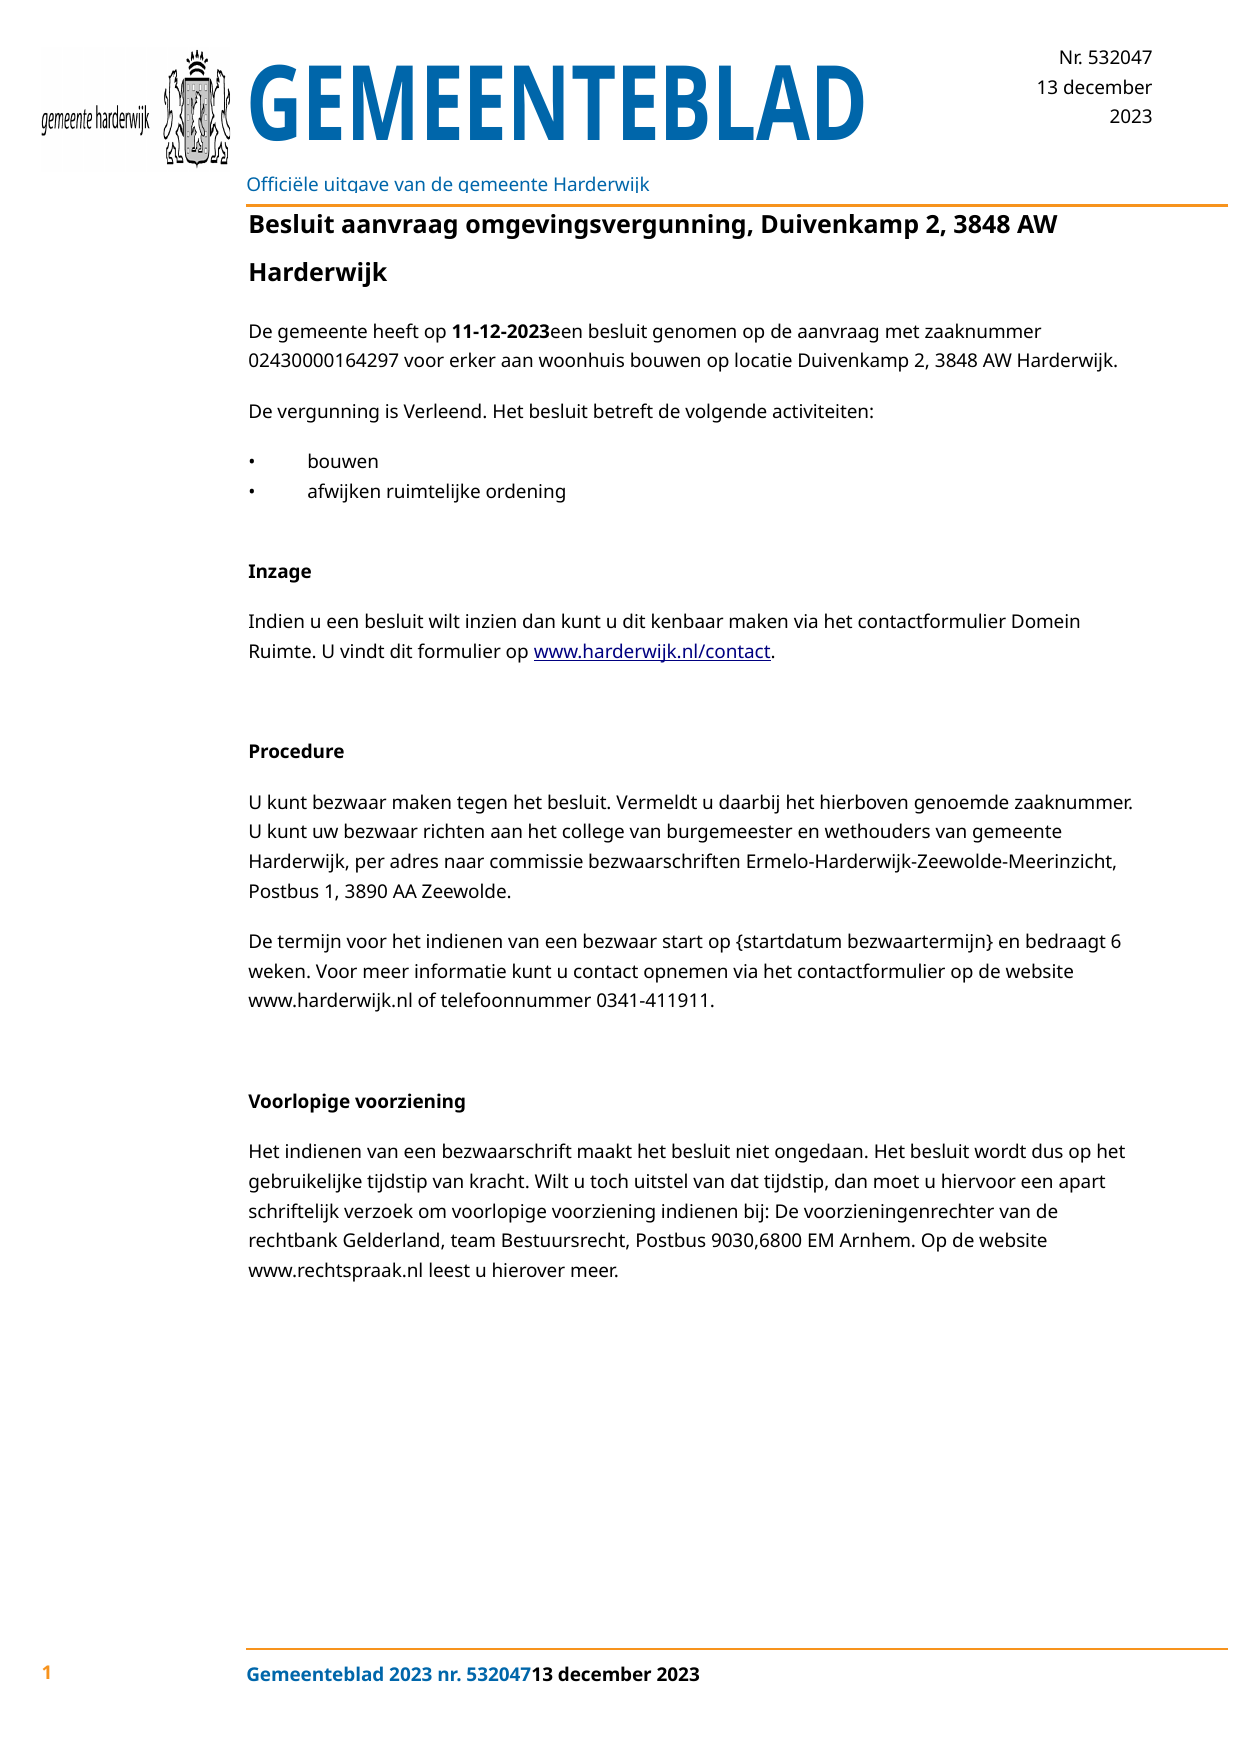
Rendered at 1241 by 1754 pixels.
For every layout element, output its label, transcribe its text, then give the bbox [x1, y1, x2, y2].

text De vergunning is Verleend. Het besluit betreft de volgende activiteiten: [248, 398, 1152, 424]
text De termijn voor het indienen van een bezwaar start op {startdatum bezwaartermijn} en bedraagt 6 weken. Voor meer informatie kunt u contact opnemen via het contactformulier op de website www.harderwijk.nl of telefoonnummer 0341-411911. [248, 928, 1152, 1013]
text Procedure [248, 739, 1152, 764]
text Besluit aanvraag omgevingsvergunning, Duivenkamp 2, 3848 AW Harderwijk [248, 207, 1152, 288]
text Inzage [248, 558, 1152, 584]
text De gemeente heeft op 11-12-2023een besluit genomen op de aanvraag met zaaknummer 02430000164297 voor erker aan woonhuis bouwen op locatie Duivenkamp 2, 3848 AW Harderwijk. [248, 318, 1152, 373]
text Het indienen van een bezwaarschrift maakt het besluit niet ongedaan. Het besluit wordt dus op het gebruikelijke tijdstip van kracht. Wilt u toch uitstel van dat tijdstip, dan moet u hiervoor een apart schriftelijk verzoek om voorlopige voorziening indienen bij: De voorzieningenrechter van de rechtbank Gelderland, team Bestuursrecht, Postbus 9030,6800 EM Arnhem. Op de website www.rechtspraak.nl leest u hierover meer. [248, 1139, 1152, 1283]
text U kunt bezwaar maken tegen het besluit. Vermeldt u daarbij het hierboven genoemde zaaknummer. U kunt uw bezwaar richten aan het college van burgemeester en wethouders van gemeente Harderwijk, per adres naar commissie bezwaarschriften Ermelo-Harderwijk-Zeewolde-Meerinzicht, Postbus 1, 3890 AA Zeewolde. [248, 789, 1152, 904]
text Voorlopige voorziening [248, 1088, 1152, 1114]
list afwijken ruimtelijke ordening [248, 478, 1152, 504]
picture [41, 47, 231, 172]
list bouwen [248, 448, 1152, 474]
text Indien u een besluit wilt inzien dan kunt u dit kenbaar maken via het contactformulier Domein Ruimte. U vindt dit formulier op www.harderwijk.nl/contact. [248, 608, 1152, 664]
